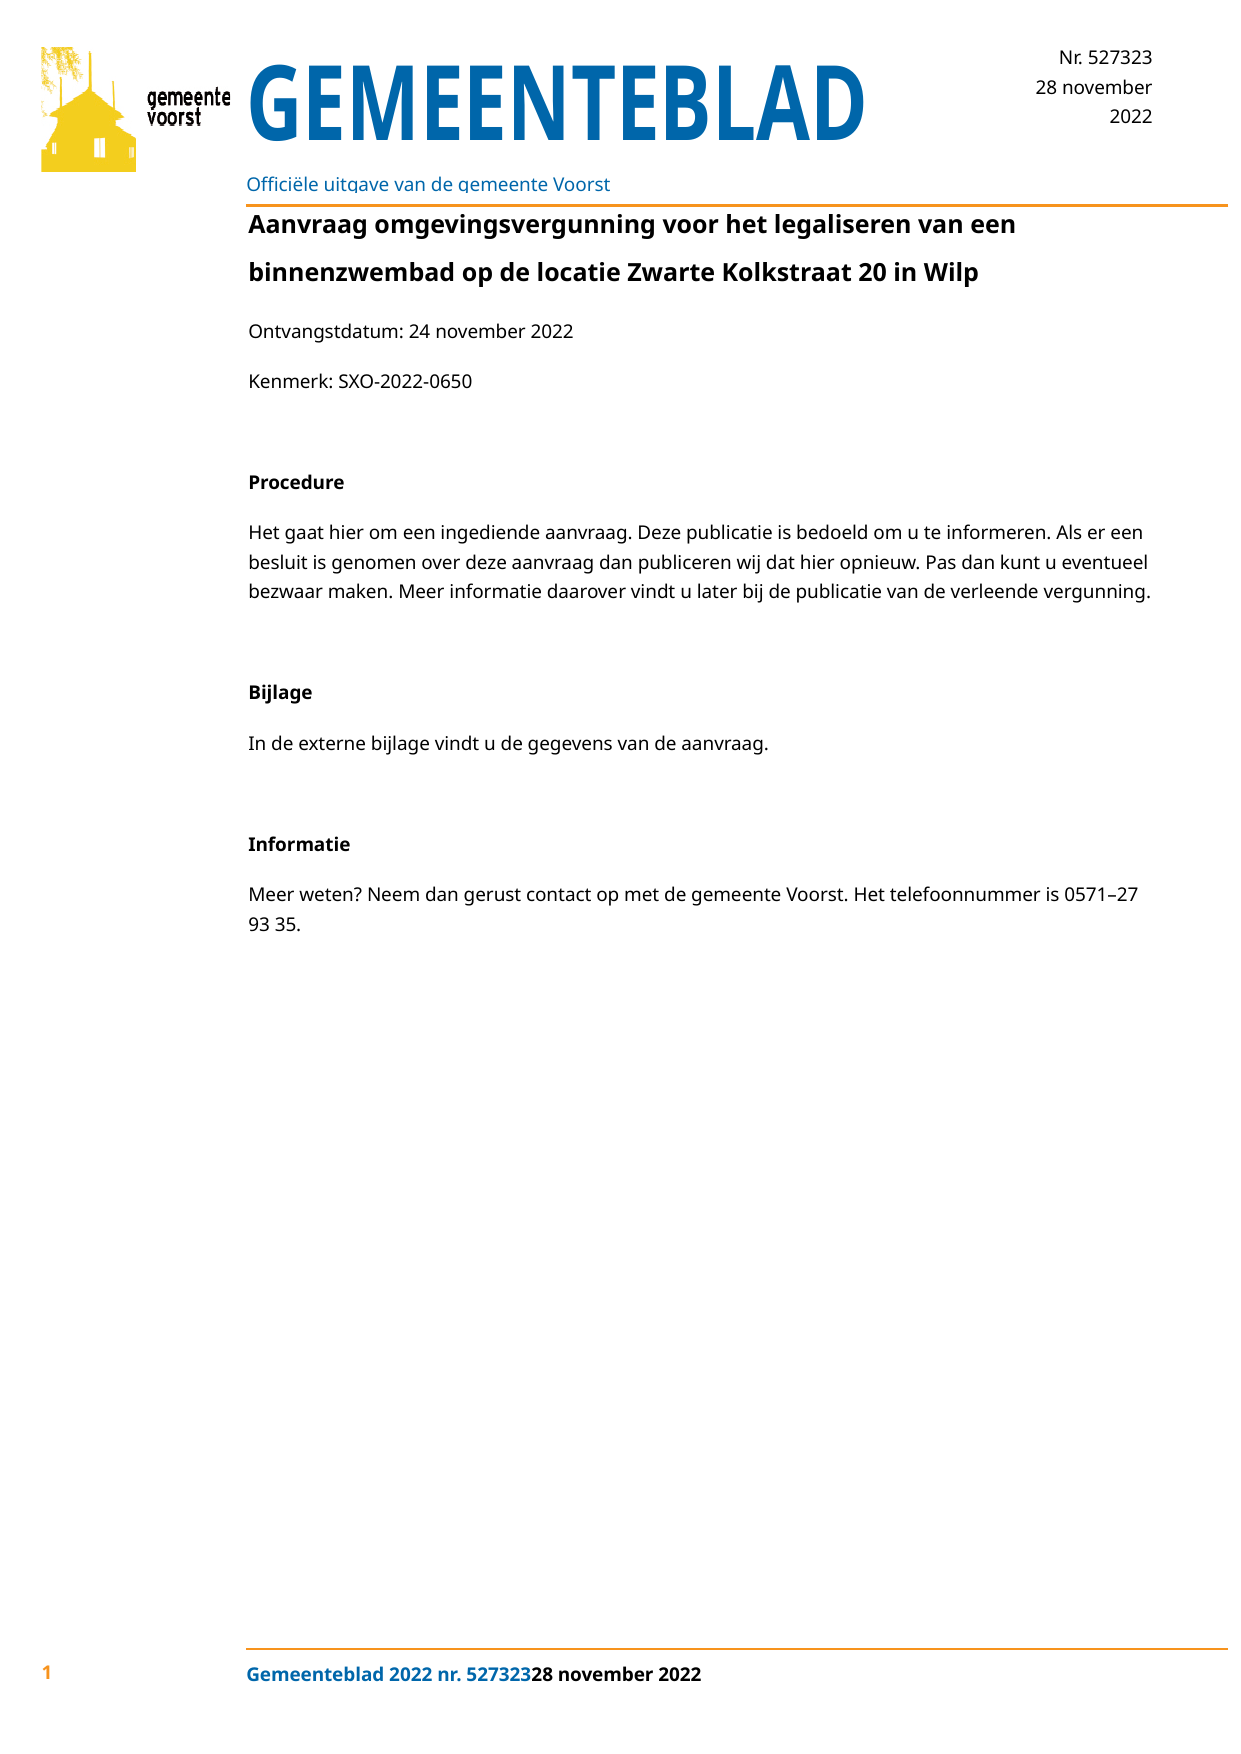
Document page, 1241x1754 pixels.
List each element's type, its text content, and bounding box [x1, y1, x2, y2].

text Bijlage [248, 679, 1152, 705]
text Meer weten? Neem dan gerust contact op met de gemeente Voorst. Het telefoonnummer is 0571–27 93 35. [248, 881, 1152, 937]
text Kenmerk: SXO-2022-0650 [248, 368, 1152, 394]
text In de externe bijlage vindt u de gegevens van de aanvraag. [248, 730, 1152, 756]
text Het gaat hier om een ingediende aanvraag. Deze publicatie is bedoeld om u te informeren. Als er een besluit is genomen over deze aanvraag dan publiceren wij dat hier opnieuw. Pas dan kunt u eventueel bezwaar maken. Meer informatie daarover vindt u later bij de publicatie van de verleende vergunning. [248, 519, 1152, 604]
text Aanvraag omgevingsvergunning voor het legaliseren van een binnenzwembad op de locatie Zwarte Kolkstraat 20 in Wilp [248, 207, 1152, 288]
picture [41, 47, 231, 172]
text Procedure [248, 469, 1152, 495]
text Ontvangstdatum: 24 november 2022 [248, 318, 1152, 344]
text Informatie [248, 831, 1152, 857]
